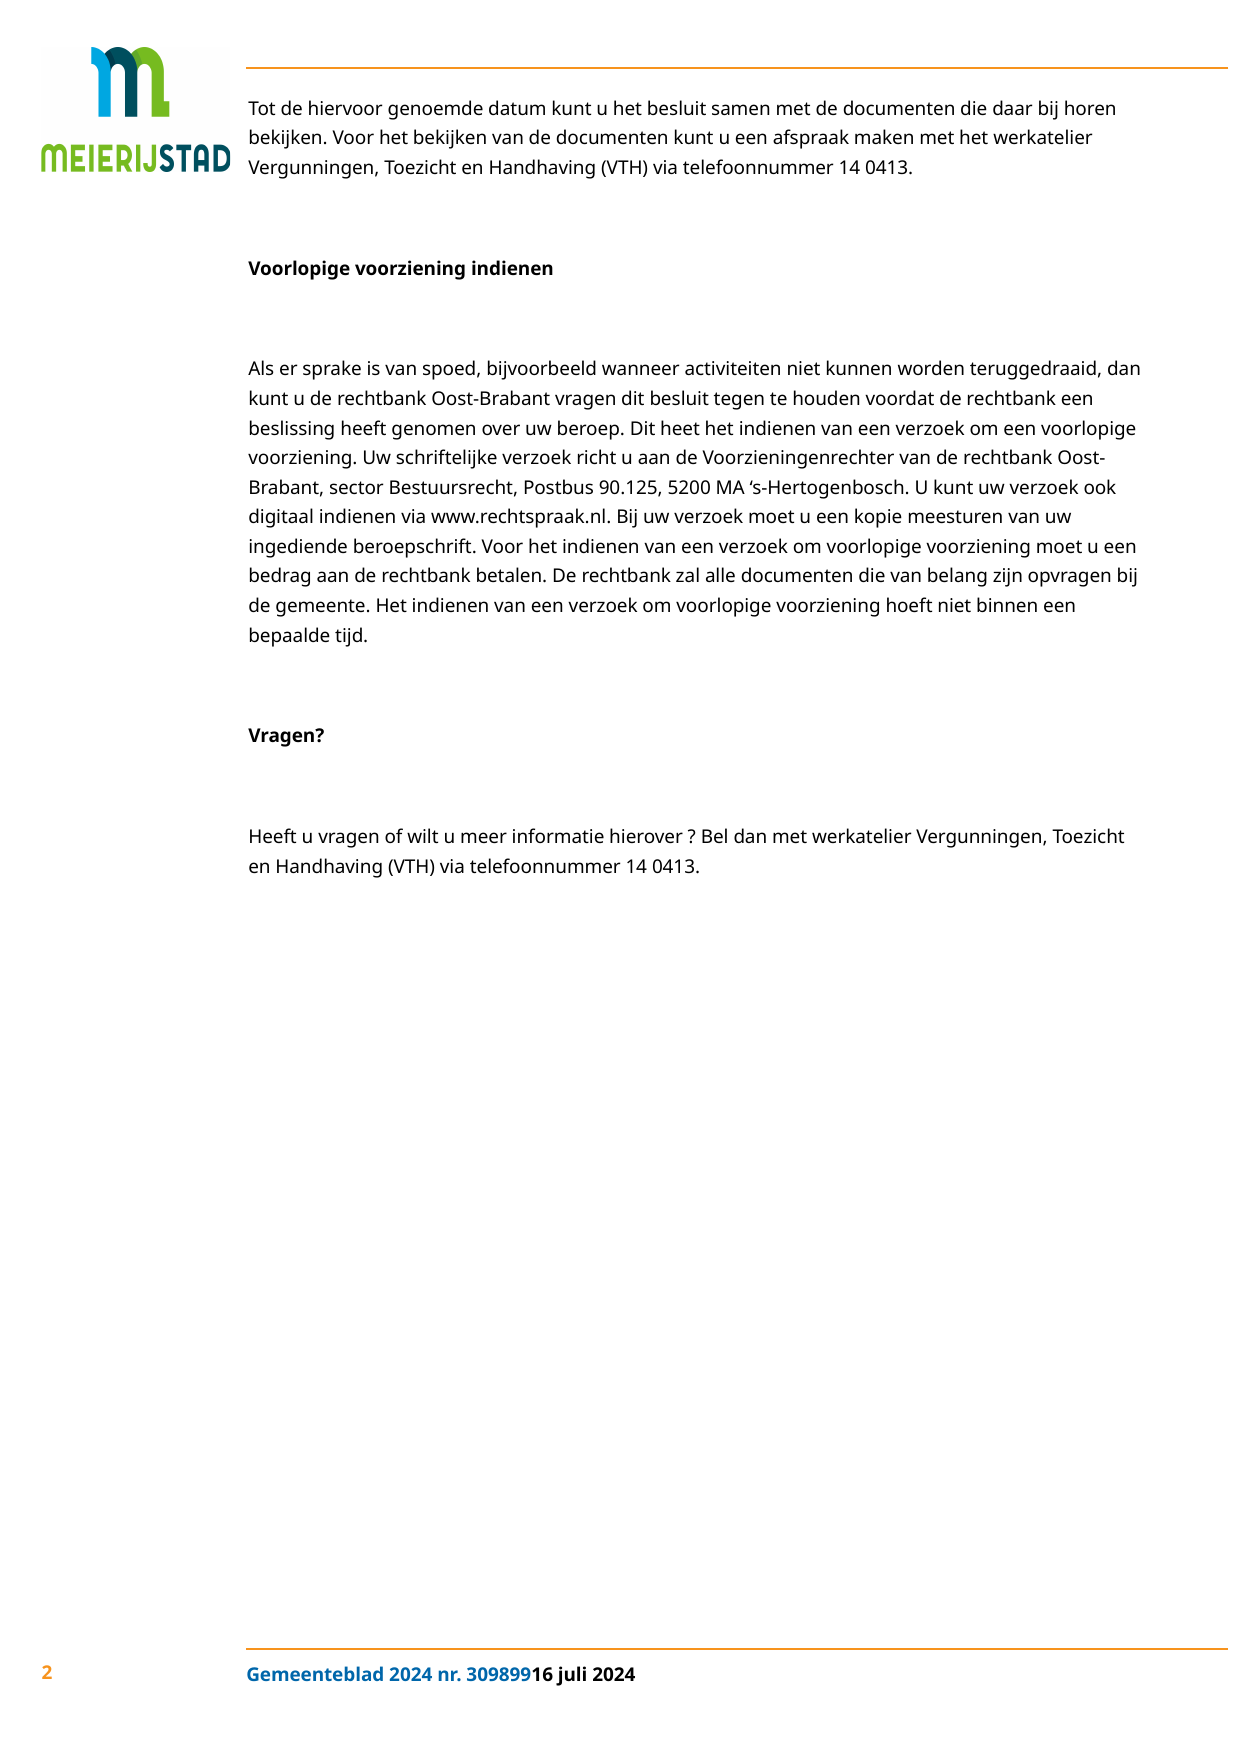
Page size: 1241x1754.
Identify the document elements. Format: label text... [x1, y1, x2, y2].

text Als er sprake is van spoed, bijvoorbeeld wanneer activiteiten niet kunnen worden teruggedraaid, dan kunt u de rechtbank Oost-Brabant vragen dit besluit tegen te houden voordat de rechtbank een beslissing heeft genomen over uw beroep. Dit heet het indienen van een verzoek om een voorlopige voorziening. Uw schriftelijke verzoek richt u aan de Voorzieningenrechter van de rechtbank Oost-Brabant, sector Bestuursrecht, Postbus 90.125, 5200 MA ‘s-Hertogenbosch. U kunt uw verzoek ook digitaal indienen via www.rechtspraak.nl. Bij uw verzoek moet u een kopie meesturen van uw ingediende beroepschrift. Voor het indienen van een verzoek om voorlopige voorziening moet u een bedrag aan de rechtbank betalen. De rechtbank zal alle documenten die van belang zijn opvragen bij de gemeente. Het indienen van een verzoek om voorlopige voorziening hoeft niet binnen een bepaalde tijd. [248, 356, 1152, 648]
picture [41, 47, 231, 172]
text Heeft u vragen of wilt u meer informatie hierover ? Bel dan met werkatelier Vergunningen, Toezicht en Handhaving (VTH) via telefoonnummer 14 0413. [248, 823, 1152, 879]
text Tot de hiervoor genoemde datum kunt u het besluit samen met de documenten die daar bij horen bekijken. Voor het bekijken van de documenten kunt u een afspraak maken met het werkatelier Vergunningen, Toezicht en Handhaving (VTH) via telefoonnummer 14 0413. [248, 95, 1152, 180]
text Vragen? [248, 723, 1152, 748]
text Voorlopige voorziening indienen [248, 255, 1152, 281]
